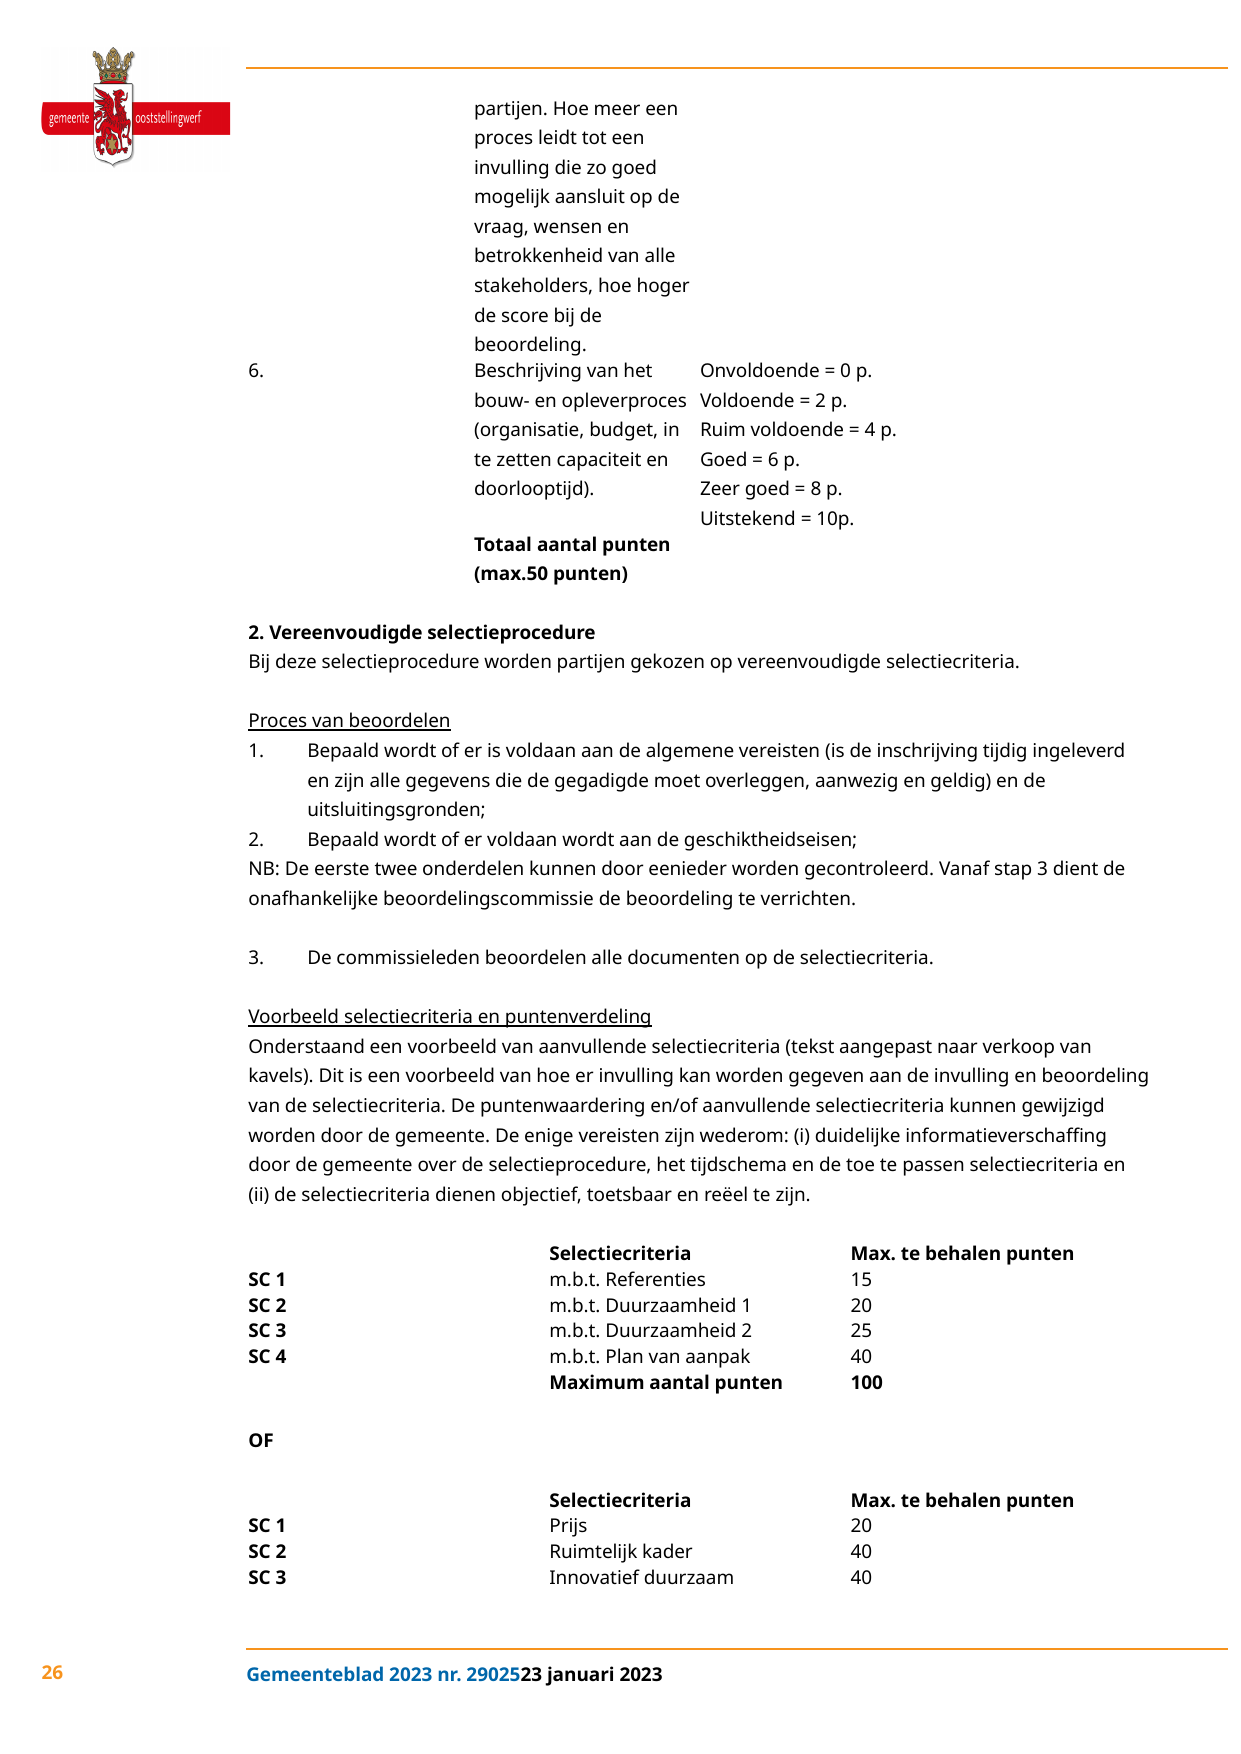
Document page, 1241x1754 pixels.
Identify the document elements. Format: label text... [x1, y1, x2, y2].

text Bij deze selectieprocedure worden partijen gekozen op vereenvoudigde selectiecriteria. [248, 648, 1152, 674]
table_cell 100 [850, 1369, 1152, 1395]
table_cell Prijs [549, 1513, 850, 1538]
text OF [248, 1427, 1152, 1453]
table_cell 25 [850, 1318, 1152, 1343]
text NB: De eerste twee onderdelen kunnen door eenieder worden gecontroleerd. Vanaf stap 3 dient de onafhankelijke beoordelingscommissie de beoordeling te verrichten. [248, 856, 1152, 911]
table_cell 20 [850, 1292, 1152, 1317]
table_header Max. te behalen punten [850, 1487, 1152, 1512]
list De commissieleden beoordelen alle documenten op de selectiecriteria. [248, 944, 1152, 970]
table_cell [926, 531, 1152, 586]
table_cell Innovatief duurzaam [549, 1564, 850, 1590]
list Bepaald wordt of er voldaan wordt aan de geschiktheidseisen; [248, 826, 1152, 852]
table_cell m.b.t. Duurzaamheid 2 [549, 1318, 850, 1343]
table_cell Onvoldoende = 0 p. Voldoende = 2 p. Ruim voldoende = 4 p. Goed = 6 p. Zeer goed = 8 p. Uitstekend = 10p. [700, 357, 926, 531]
list Bepaald wordt of er is voldaan aan de algemene vereisten (is de inschrijving tijdig ingeleverd en zijn alle gegevens die de gegadigde moet overleggen, aanwezig en geldig) en de uitsluitingsgronden; [248, 737, 1152, 822]
text Voorbeeld selectiecriteria en puntenverdeling [248, 1003, 1152, 1029]
table_header [248, 1240, 549, 1266]
table_cell SC 1 [248, 1513, 549, 1538]
table_cell SC 1 [248, 1266, 549, 1292]
table_cell m.b.t. Referenties [549, 1266, 850, 1292]
table_cell partijen. Hoe meer een proces leidt tot een invulling die zo goed mogelijk aansluit op de vraag, wensen en betrokkenheid van alle stakeholders, hoe hoger de score bij de beoordeling. [474, 95, 700, 357]
table_cell Beschrijving van het bouw- en opleverproces (organisatie, budget, in te zetten capaciteit en doorlooptijd). [474, 357, 700, 531]
table_cell [700, 95, 926, 357]
table_header Max. te behalen punten [850, 1240, 1152, 1266]
table_header [248, 1487, 549, 1512]
table_cell m.b.t. Duurzaamheid 1 [549, 1292, 850, 1317]
table_cell [248, 1369, 549, 1395]
table_cell [926, 357, 1152, 531]
table_cell Totaal aantal punten (max.50 punten) [474, 531, 700, 586]
table_cell SC 2 [248, 1292, 549, 1317]
table_cell SC 3 [248, 1318, 549, 1343]
text Onderstaand een voorbeeld van aanvullende selectiecriteria (tekst aangepast naar verkoop van kavels). Dit is een voorbeeld van hoe er invulling kan worden gegeven aan de invulling en beoordeling van de selectiecriteria. De puntenwaardering en/of aanvullende selectiecriteria kunnen gewijzigd worden door de gemeente. De enige vereisten zijn wederom: (i) duidelijke informatieverschaffing door de gemeente over de selectieprocedure, het tijdschema en de toe te passen selectiecriteria en (ii) de selectiecriteria dienen objectief, toetsbaar en reëel te zijn. [248, 1033, 1152, 1207]
table_cell [700, 531, 926, 586]
table_cell 40 [850, 1343, 1152, 1369]
table_cell 15 [850, 1266, 1152, 1292]
table_cell SC 4 [248, 1343, 549, 1369]
table_cell Ruimtelijk kader [549, 1538, 850, 1564]
table_cell Maximum aantal punten [549, 1369, 850, 1395]
table_header Selectiecriteria [549, 1487, 850, 1512]
text Proces van beoordelen [248, 708, 1152, 733]
table_cell 6. [248, 357, 474, 531]
table_cell 20 [850, 1513, 1152, 1538]
picture [41, 47, 231, 172]
table_cell m.b.t. Plan van aanpak [549, 1343, 850, 1369]
text 2. Vereenvoudigde selectieprocedure [248, 619, 1152, 645]
table_cell SC 3 [248, 1564, 549, 1590]
table_cell [248, 95, 474, 357]
table_header Selectiecriteria [549, 1240, 850, 1266]
table_cell 40 [850, 1538, 1152, 1564]
table_cell [926, 95, 1152, 357]
table_cell [248, 531, 474, 586]
table_cell SC 2 [248, 1538, 549, 1564]
table_cell 40 [850, 1564, 1152, 1590]
